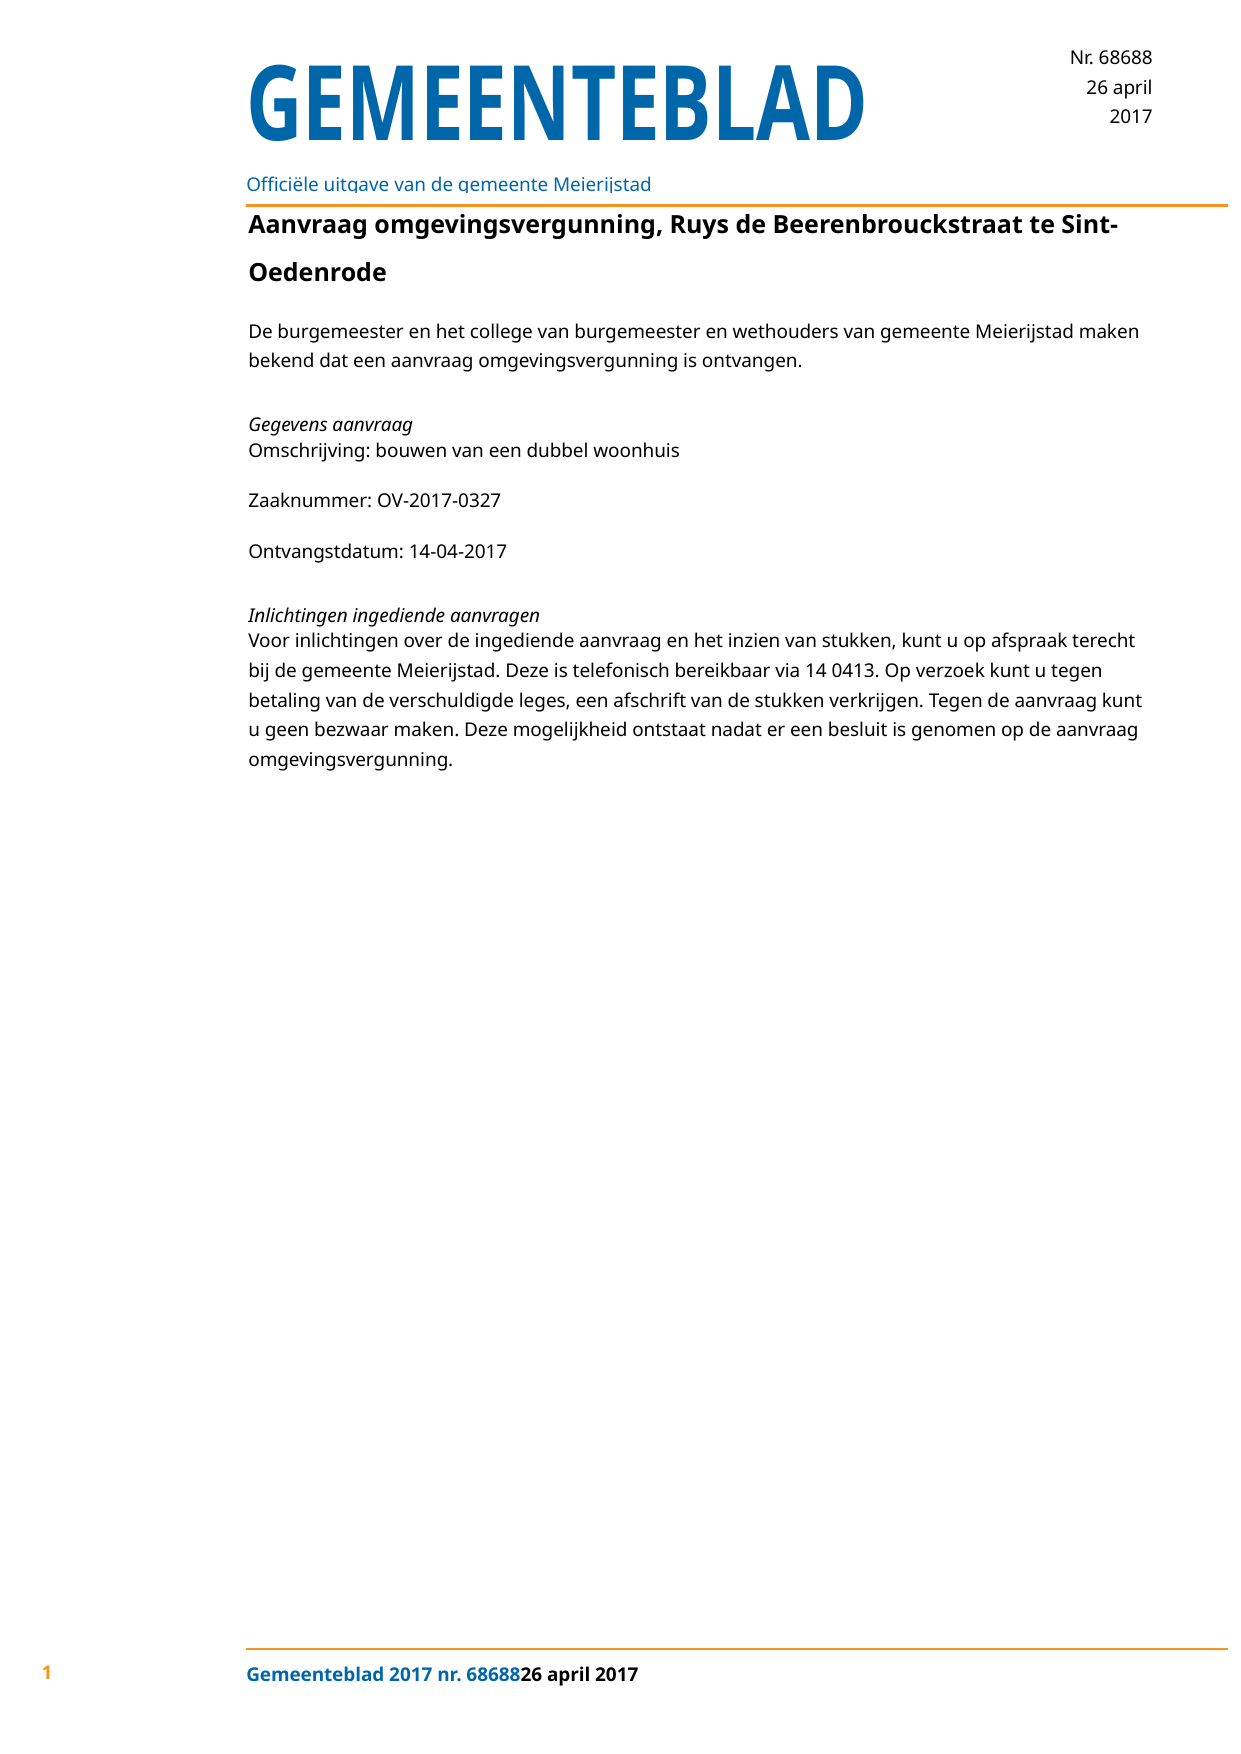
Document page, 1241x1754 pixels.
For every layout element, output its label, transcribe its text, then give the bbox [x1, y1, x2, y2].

text Ontvangstdatum: 14-04-2017 [248, 538, 1152, 564]
picture [41, 47, 231, 172]
text Inlichtingen ingediende aanvragen [248, 602, 1152, 628]
text Omschrijving: bouwen van een dubbel woonhuis [248, 437, 1152, 463]
text Gegevens aanvraag [248, 411, 1152, 437]
text De burgemeester en het college van burgemeester en wethouders van gemeente Meierijstad maken bekend dat een aanvraag omgevingsvergunning is ontvangen. [248, 318, 1152, 373]
text Aanvraag omgevingsvergunning, Ruys de Beerenbrouckstraat te Sint-Oedenrode [248, 207, 1152, 288]
text Zaaknummer: OV-2017-0327 [248, 488, 1152, 513]
text Voor inlichtingen over de ingediende aanvraag en het inzien van stukken, kunt u op afspraak terecht bij de gemeente Meierijstad. Deze is telefonisch bereikbaar via 14 0413. Op verzoek kunt u tegen betaling van de verschuldigde leges, een afschrift van de stukken verkrijgen. Tegen de aanvraag kunt u geen bezwaar maken. Deze mogelijkheid ontstaat nadat er een besluit is genomen op de aanvraag omgevingsvergunning. [248, 628, 1152, 772]
